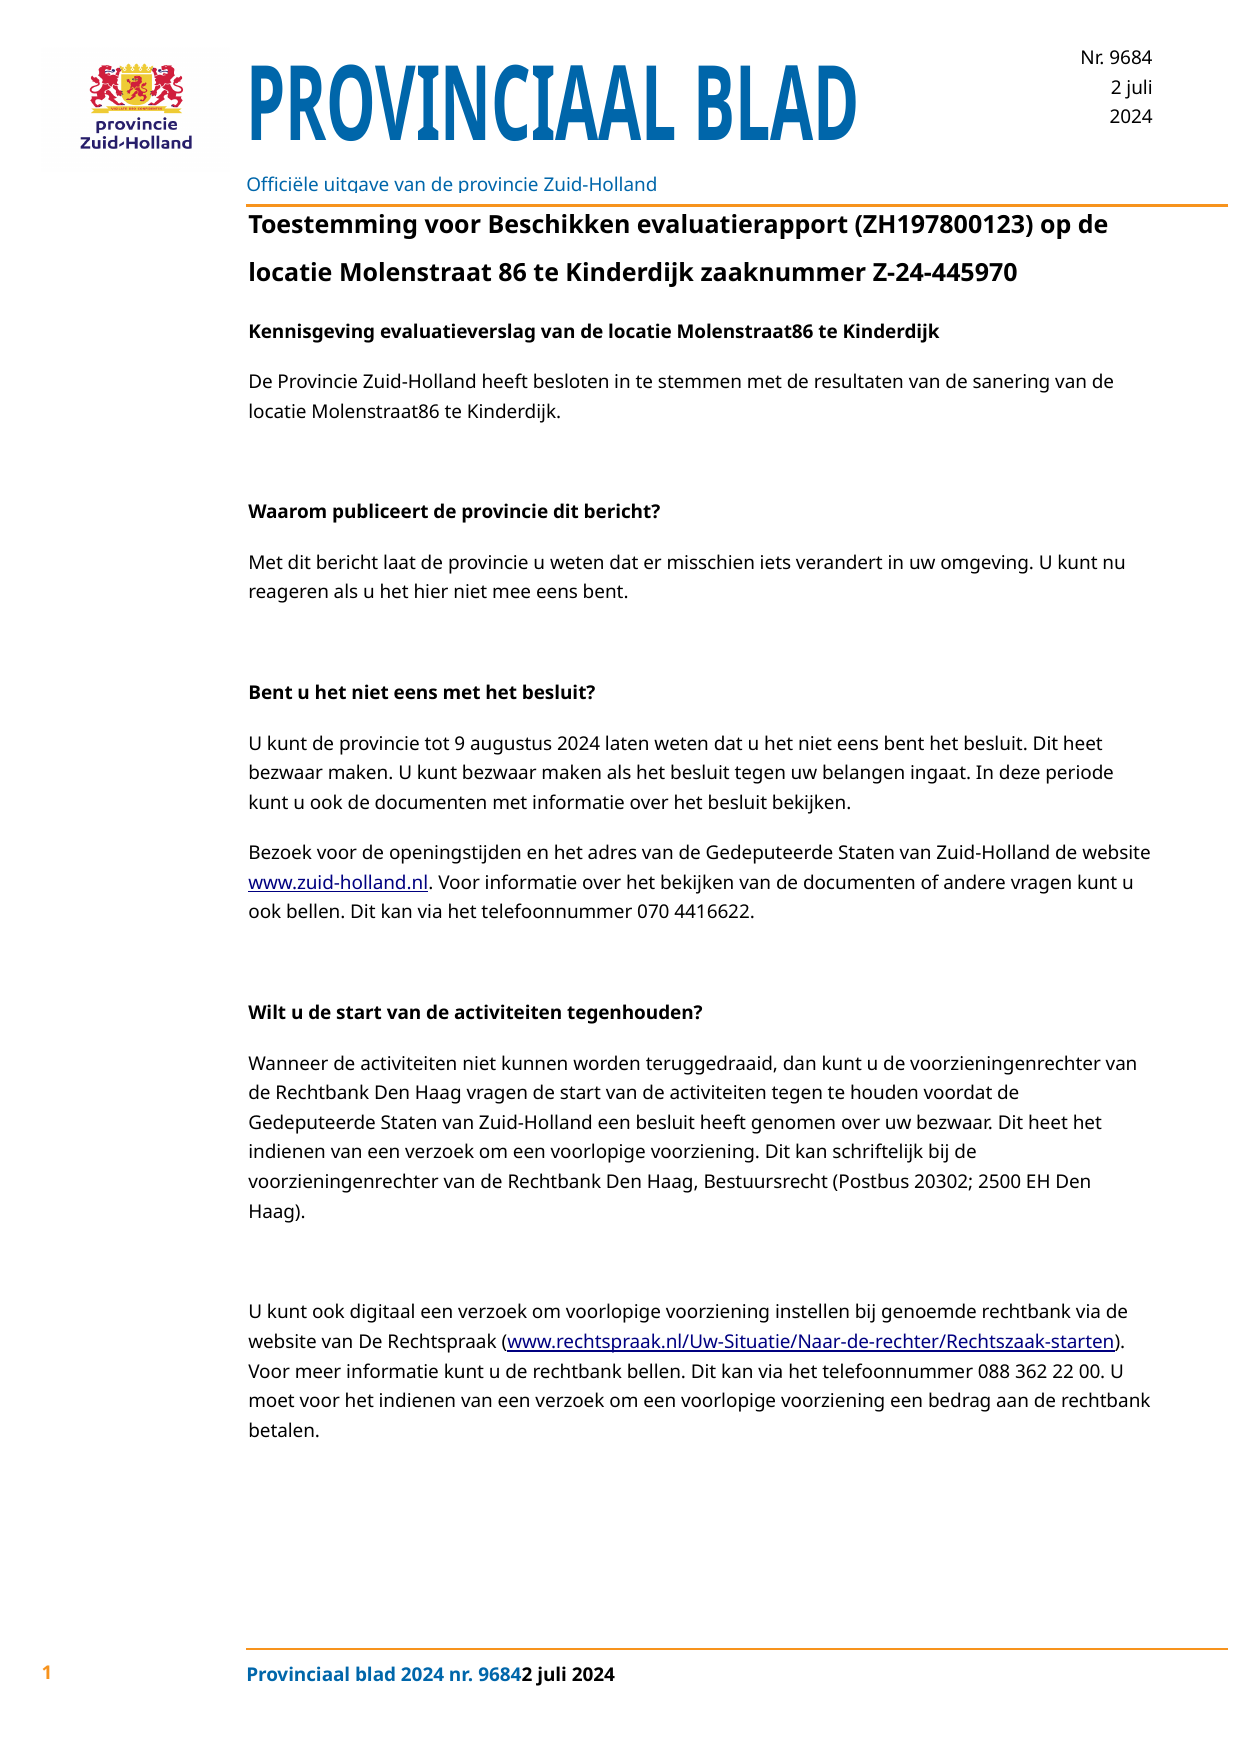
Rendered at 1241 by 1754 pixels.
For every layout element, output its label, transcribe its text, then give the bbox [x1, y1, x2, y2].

text Kennisgeving evaluatieverslag van de locatie Molenstraat86 te Kinderdijk [248, 318, 1152, 344]
text U kunt de provincie tot 9 augustus 2024 laten weten dat u het niet eens bent het besluit. Dit heet bezwaar maken. U kunt bezwaar maken als het besluit tegen uw belangen ingaat. In deze periode kunt u ook de documenten met informatie over het besluit bekijken. [248, 730, 1152, 815]
text U kunt ook digitaal een verzoek om voorlopige voorziening instellen bij genoemde rechtbank via de website van De Rechtspraak (www.rechtspraak.nl/Uw-Situatie/Naar-de-rechter/Rechtszaak-starten). Voor meer informatie kunt u de rechtbank bellen. Dit kan via het telefoonnummer 088 362 22 00. U moet voor het indienen van een verzoek om een voorlopige voorziening een bedrag aan de rechtbank betalen. [248, 1299, 1152, 1443]
text Bezoek voor de openingstijden en het adres van de Gedeputeerde Staten van Zuid-Holland de website www.zuid-holland.nl. Voor informatie over het bekijken van de documenten of andere vragen kunt u ook bellen. Dit kan via het telefoonnummer 070 4416622. [248, 839, 1152, 924]
text Toestemming voor Beschikken evaluatierapport (ZH197800123) op de locatie Molenstraat 86 te Kinderdijk zaaknummer Z-24-445970 [248, 207, 1152, 288]
text Bent u het niet eens met het besluit? [248, 679, 1152, 705]
text Waarom publiceert de provincie dit bericht? [248, 499, 1152, 524]
picture [41, 47, 231, 172]
text De Provincie Zuid-Holland heeft besloten in te stemmen met de resultaten van de sanering van de locatie Molenstraat86 te Kinderdijk. [248, 368, 1152, 424]
text Wanneer de activiteiten niet kunnen worden teruggedraaid, dan kunt u de voorzieningenrechter van de Rechtbank Den Haag vragen de start van de activiteiten tegen te houden voordat de Gedeputeerde Staten van Zuid-Holland een besluit heeft genomen over uw bezwaar. Dit heet het indienen van een verzoek om een voorlopige voorziening. Dit kan schriftelijk bij de voorzieningenrechter van de Rechtbank Den Haag, Bestuursrecht (Postbus 20302; 2500 EH Den Haag). [248, 1050, 1152, 1224]
text Wilt u de start van de activiteiten tegenhouden? [248, 999, 1152, 1025]
text Met dit bericht laat de provincie u weten dat er misschien iets verandert in uw omgeving. U kunt nu reageren als u het hier niet mee eens bent. [248, 549, 1152, 604]
